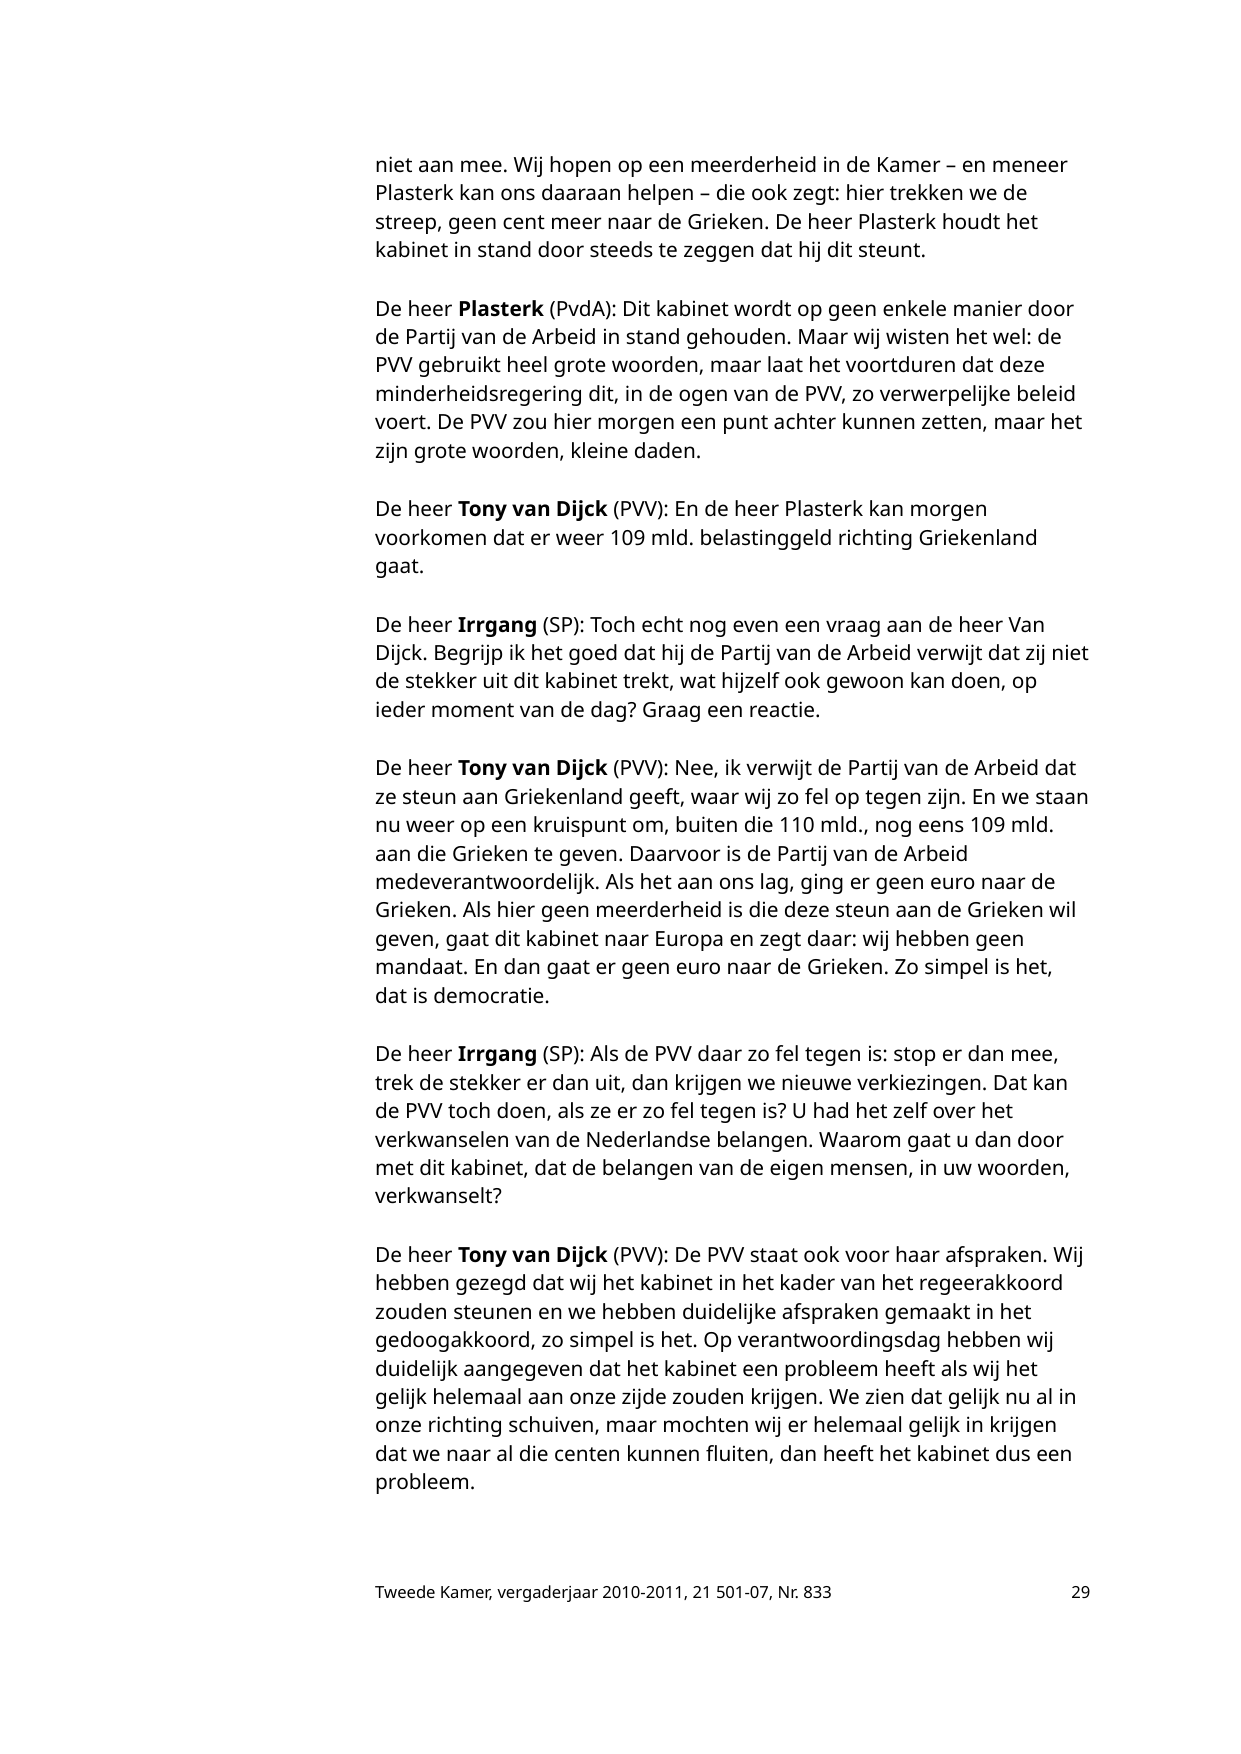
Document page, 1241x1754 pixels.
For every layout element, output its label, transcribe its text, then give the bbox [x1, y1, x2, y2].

text De heer Irrgang (SP): Toch echt nog even een vraag aan de heer Van Dijck. Begrijp ik het goed dat hij de Partij van de Arbeid verwijt dat zij niet de stekker uit dit kabinet trekt, wat hijzelf ook gewoon kan doen, op ieder moment van de dag? Graag een reactie. [375, 610, 1090, 723]
text De heer Tony van Dijck (PVV): Nee, ik verwijt de Partij van de Arbeid dat ze steun aan Griekenland geeft, waar wij zo fel op tegen zijn. En we staan nu weer op een kruispunt om, buiten die 110 mld., nog eens 109 mld. aan die Grieken te geven. Daarvoor is de Partij van de Arbeid medeverantwoordelijk. Als het aan ons lag, ging er geen euro naar de Grieken. Als hier geen meerderheid is die deze steun aan de Grieken wil geven, gaat dit kabinet naar Europa en zegt daar: wij hebben geen mandaat. En dan gaat er geen euro naar de Grieken. Zo simpel is het, dat is democratie. [375, 753, 1090, 1009]
text De heer Plasterk (PvdA): Dit kabinet wordt op geen enkele manier door de Partij van de Arbeid in stand gehouden. Maar wij wisten het wel: de PVV gebruikt heel grote woorden, maar laat het voortduren dat deze minderheidsregering dit, in de ogen van de PVV, zo verwerpelijke beleid voert. De PVV zou hier morgen een punt achter kunnen zetten, maar het zijn grote woorden, kleine daden. [375, 294, 1090, 464]
text De heer Tony van Dijck (PVV): De PVV staat ook voor haar afspraken. Wij hebben gezegd dat wij het kabinet in het kader van het regeerakkoord zouden steunen en we hebben duidelijke afspraken gemaakt in het gedoogakkoord, zo simpel is het. Op verantwoordingsdag hebben wij duidelijk aangegeven dat het kabinet een probleem heeft als wij het gelijk helemaal aan onze zijde zouden krijgen. We zien dat gelijk nu al in onze richting schuiven, maar mochten wij er helemaal gelijk in krijgen dat we naar al die centen kunnen fluiten, dan heeft het kabinet dus een probleem. [375, 1240, 1090, 1496]
text De heer Irrgang (SP): Als de PVV daar zo fel tegen is: stop er dan mee, trek de stekker er dan uit, dan krijgen we nieuwe verkiezingen. Dat kan de PVV toch doen, als ze er zo fel tegen is? U had het zelf over het verkwanselen van de Nederlandse belangen. Waarom gaat u dan door met dit kabinet, dat de belangen van de eigen mensen, in uw woorden, verkwanselt? [375, 1039, 1090, 1210]
text niet aan mee. Wij hopen op een meerderheid in de Kamer – en meneer Plasterk kan ons daaraan helpen – die ook zegt: hier trekken we de streep, geen cent meer naar de Grieken. De heer Plasterk houdt het kabinet in stand door steeds te zeggen dat hij dit steunt. [375, 150, 1090, 264]
text De heer Tony van Dijck (PVV): En de heer Plasterk kan morgen voorkomen dat er weer 109 mld. belastinggeld richting Griekenland gaat. [375, 494, 1090, 580]
